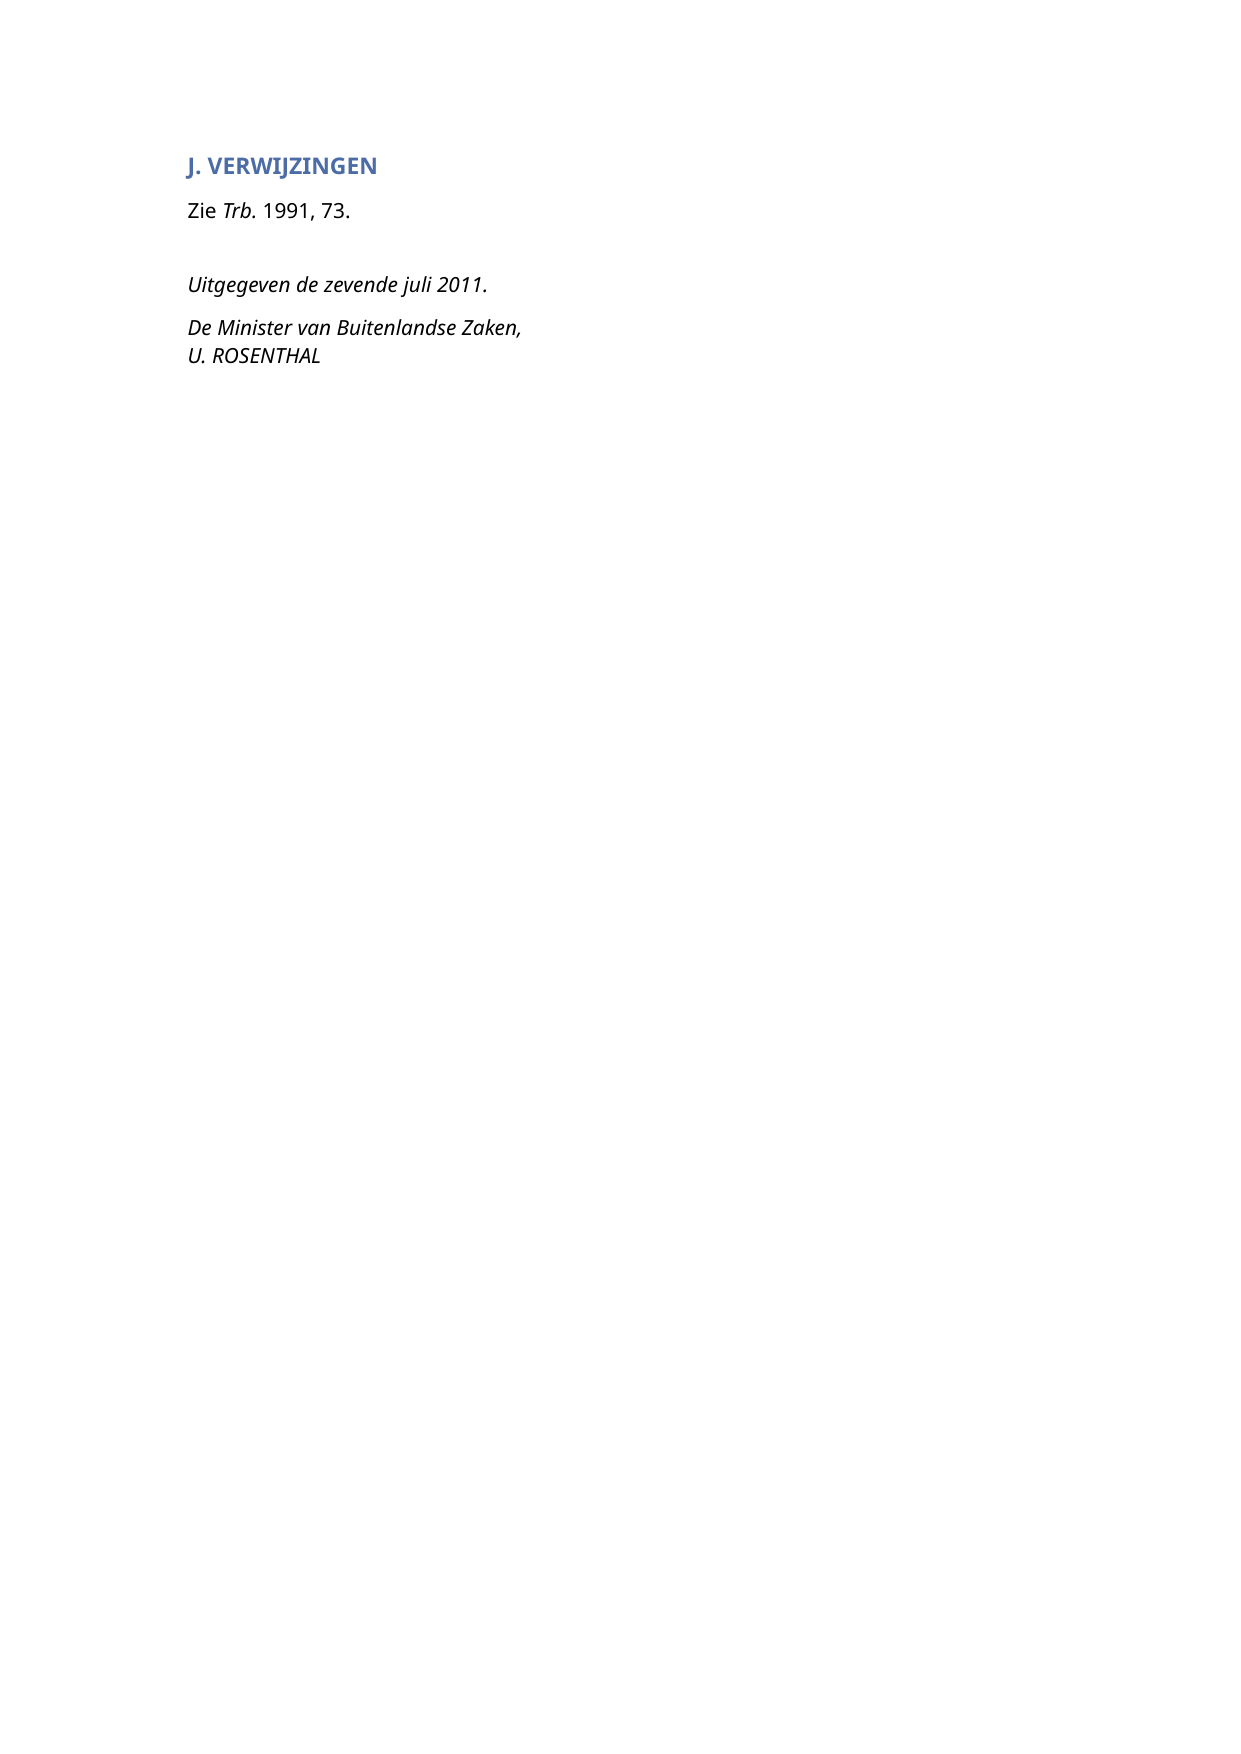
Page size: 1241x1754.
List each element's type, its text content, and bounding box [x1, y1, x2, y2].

text Uitgegeven de zevende juli 2011. [187, 270, 1053, 298]
text U. ROSENTHAL [187, 342, 1053, 370]
subtitle J. VERWIJZINGEN [187, 150, 1053, 181]
text Zie Trb. 1991, 73. [187, 196, 1053, 225]
text De Minister van Buitenlandse Zaken, [187, 313, 1053, 342]
